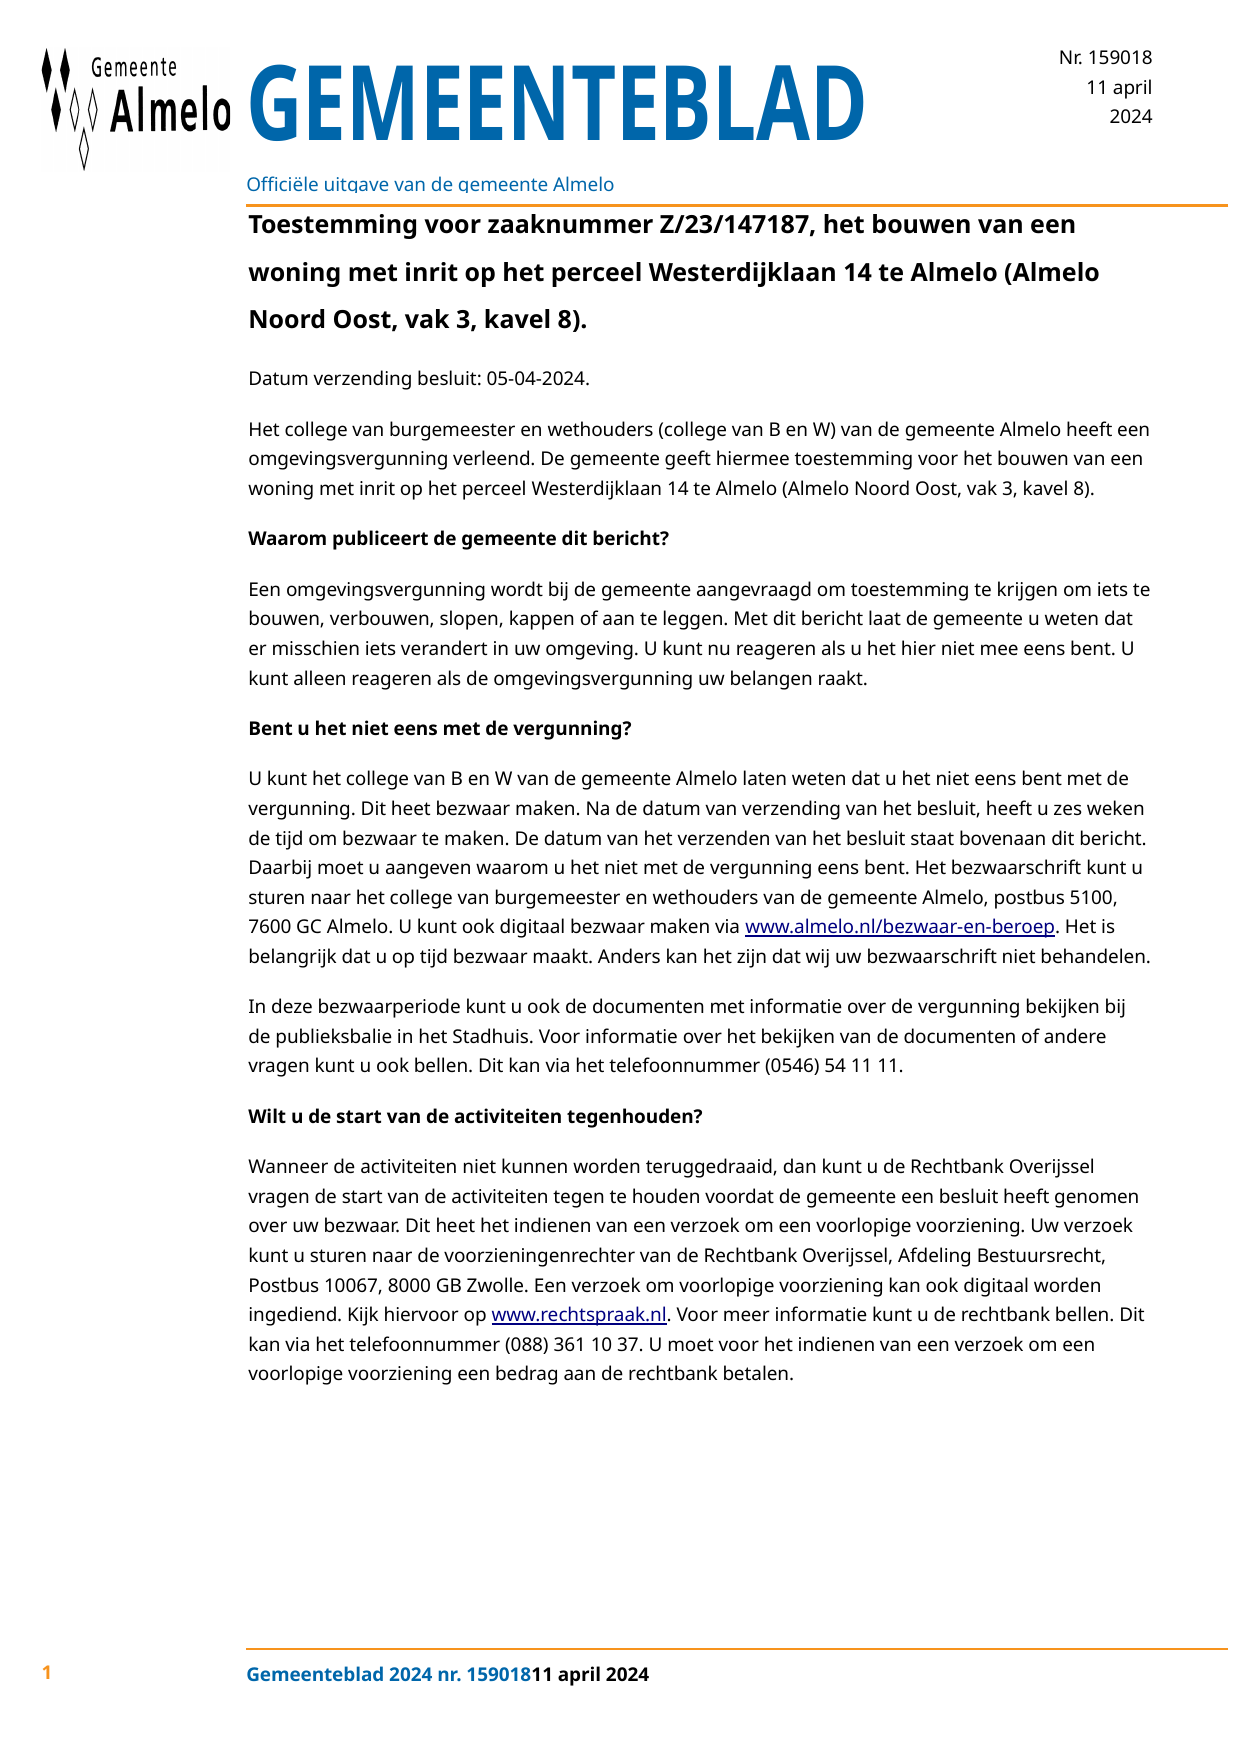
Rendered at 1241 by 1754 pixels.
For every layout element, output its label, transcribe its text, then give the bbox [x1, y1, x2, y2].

text Toestemming voor zaaknummer Z/23/147187, het bouwen van een woning met inrit op het perceel Westerdijklaan 14 te Almelo (Almelo Noord Oost, vak 3, kavel 8). [248, 207, 1152, 336]
text Wilt u de start van de activiteiten tegenhouden? [248, 1103, 1152, 1129]
text Een omgevingsvergunning wordt bij de gemeente aangevraagd om toestemming te krijgen om iets te bouwen, verbouwen, slopen, kappen of aan te leggen. Met dit bericht laat de gemeente u weten dat er misschien iets verandert in uw omgeving. U kunt nu reageren als u het hier niet mee eens bent. U kunt alleen reageren als de omgevingsvergunning uw belangen raakt. [248, 576, 1152, 690]
text Datum verzending besluit: 05-04-2024. [248, 366, 1152, 391]
text Het college van burgemeester en wethouders (college van B en W) van de gemeente Almelo heeft een omgevingsvergunning verleend. De gemeente geeft hiermee toestemming voor het bouwen van een woning met inrit op het perceel Westerdijklaan 14 te Almelo (Almelo Noord Oost, vak 3, kavel 8). [248, 416, 1152, 501]
text Waarom publiceert de gemeente dit bericht? [248, 526, 1152, 551]
text Bent u het niet eens met de vergunning? [248, 715, 1152, 741]
text U kunt het college van B en W van de gemeente Almelo laten weten dat u het niet eens bent met de vergunning. Dit heet bezwaar maken. Na de datum van verzending van het besluit, heeft u zes weken de tijd om bezwaar te maken. De datum van het verzenden van het besluit staat bovenaan dit bericht. Daarbij moet u aangeven waarom u het niet met de vergunning eens bent. Het bezwaarschrift kunt u sturen naar het college van burgemeester en wethouders van de gemeente Almelo, postbus 5100, 7600 GC Almelo. U kunt ook digitaal bezwaar maken via www.almelo.nl/bezwaar-en-beroep. Het is belangrijk dat u op tijd bezwaar maakt. Anders kan het zijn dat wij uw bezwaarschrift niet behandelen. [248, 766, 1152, 969]
text In deze bezwaarperiode kunt u ook de documenten met informatie over de vergunning bekijken bij de publieksbalie in het Stadhuis. Voor informatie over het bekijken van de documenten of andere vragen kunt u ook bellen. Dit kan via het telefoonnummer (0546) 54 11 11. [248, 993, 1152, 1078]
picture [41, 47, 231, 172]
text Wanneer de activiteiten niet kunnen worden teruggedraaid, dan kunt u de Rechtbank Overijssel vragen de start van de activiteiten tegen te houden voordat de gemeente een besluit heeft genomen over uw bezwaar. Dit heet het indienen van een verzoek om een voorlopige voorziening. Uw verzoek kunt u sturen naar de voorzieningenrechter van de Rechtbank Overijssel, Afdeling Bestuursrecht, Postbus 10067, 8000 GB Zwolle. Een verzoek om voorlopige voorziening kan ook digitaal worden ingediend. Kijk hiervoor op www.rechtspraak.nl. Voor meer informatie kunt u de rechtbank bellen. Dit kan via het telefoonnummer (088) 361 10 37. U moet voor het indienen van een verzoek om een voorlopige voorziening een bedrag aan de rechtbank betalen. [248, 1153, 1152, 1386]
